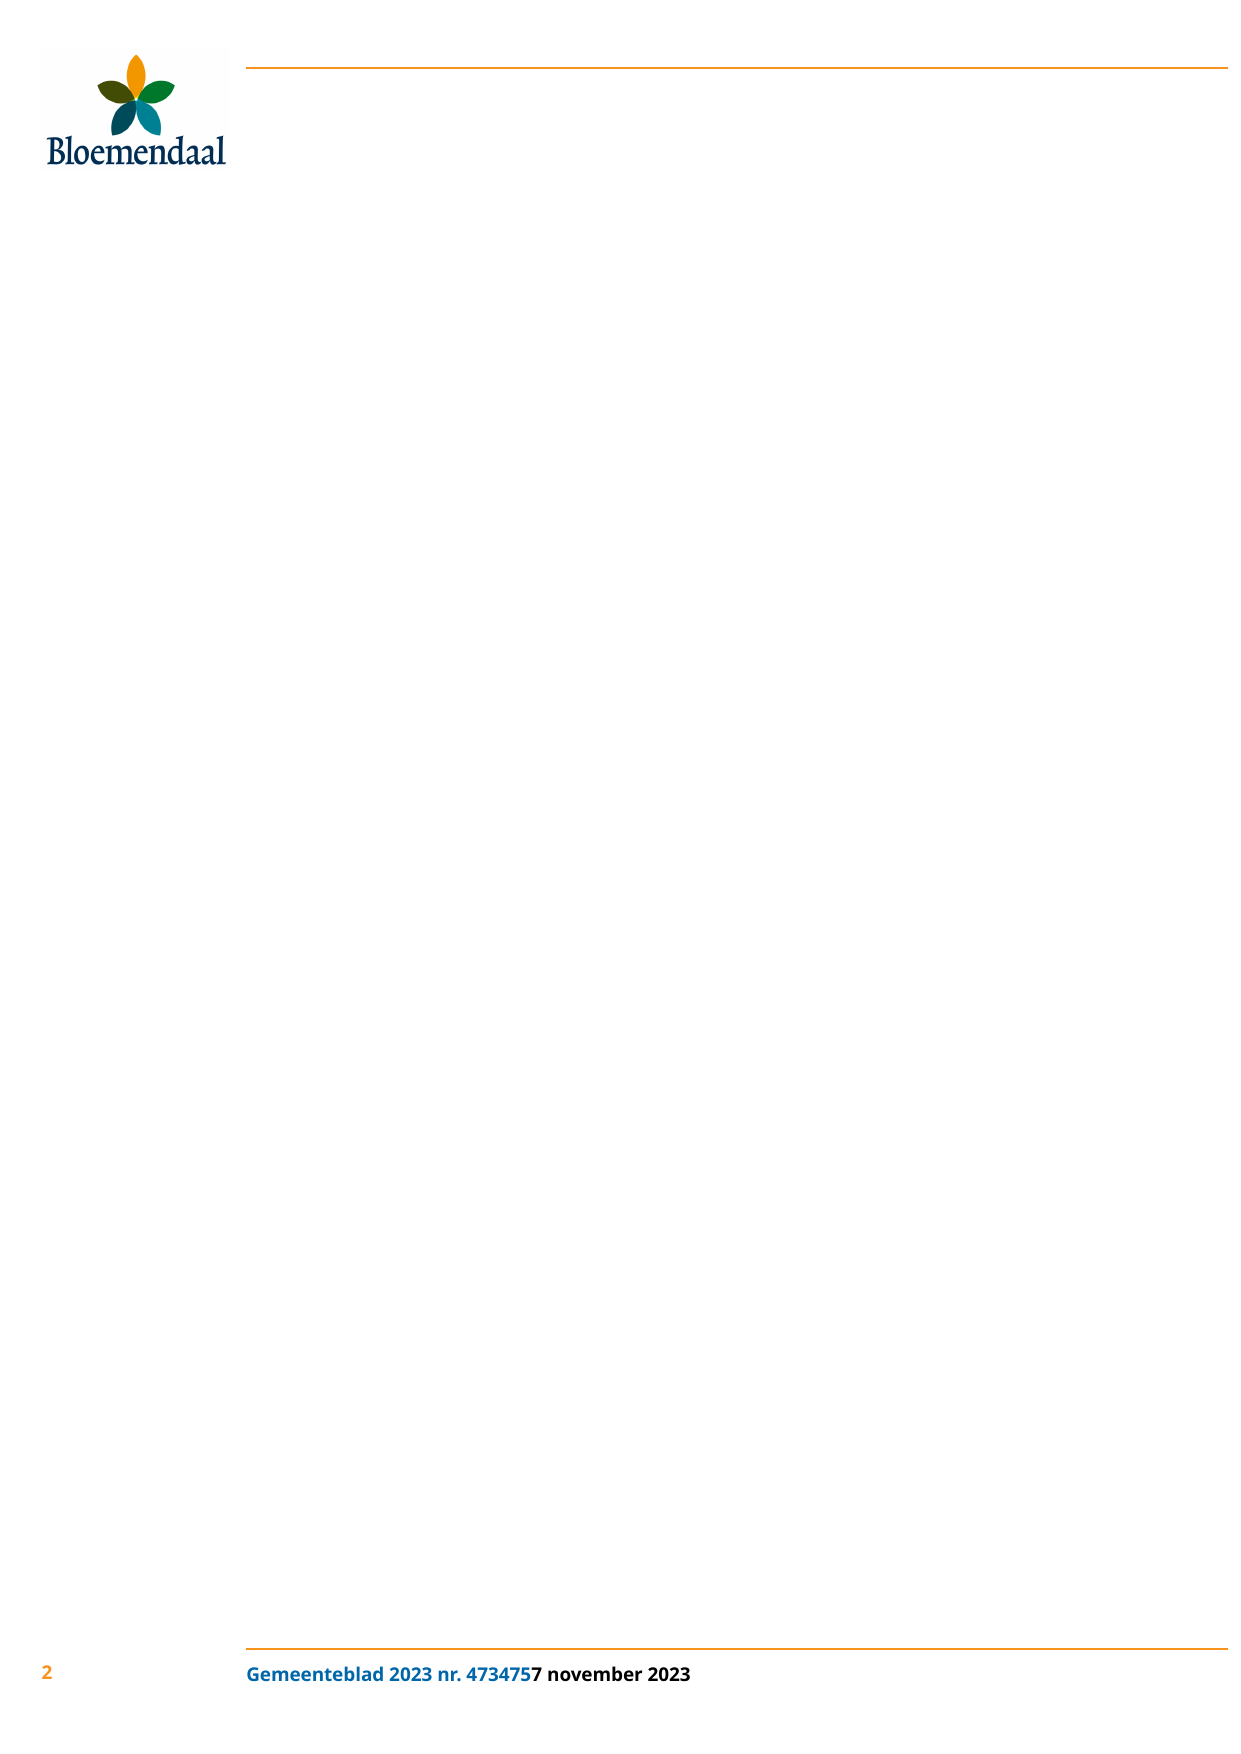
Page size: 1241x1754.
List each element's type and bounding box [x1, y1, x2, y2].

picture [41, 47, 231, 172]
